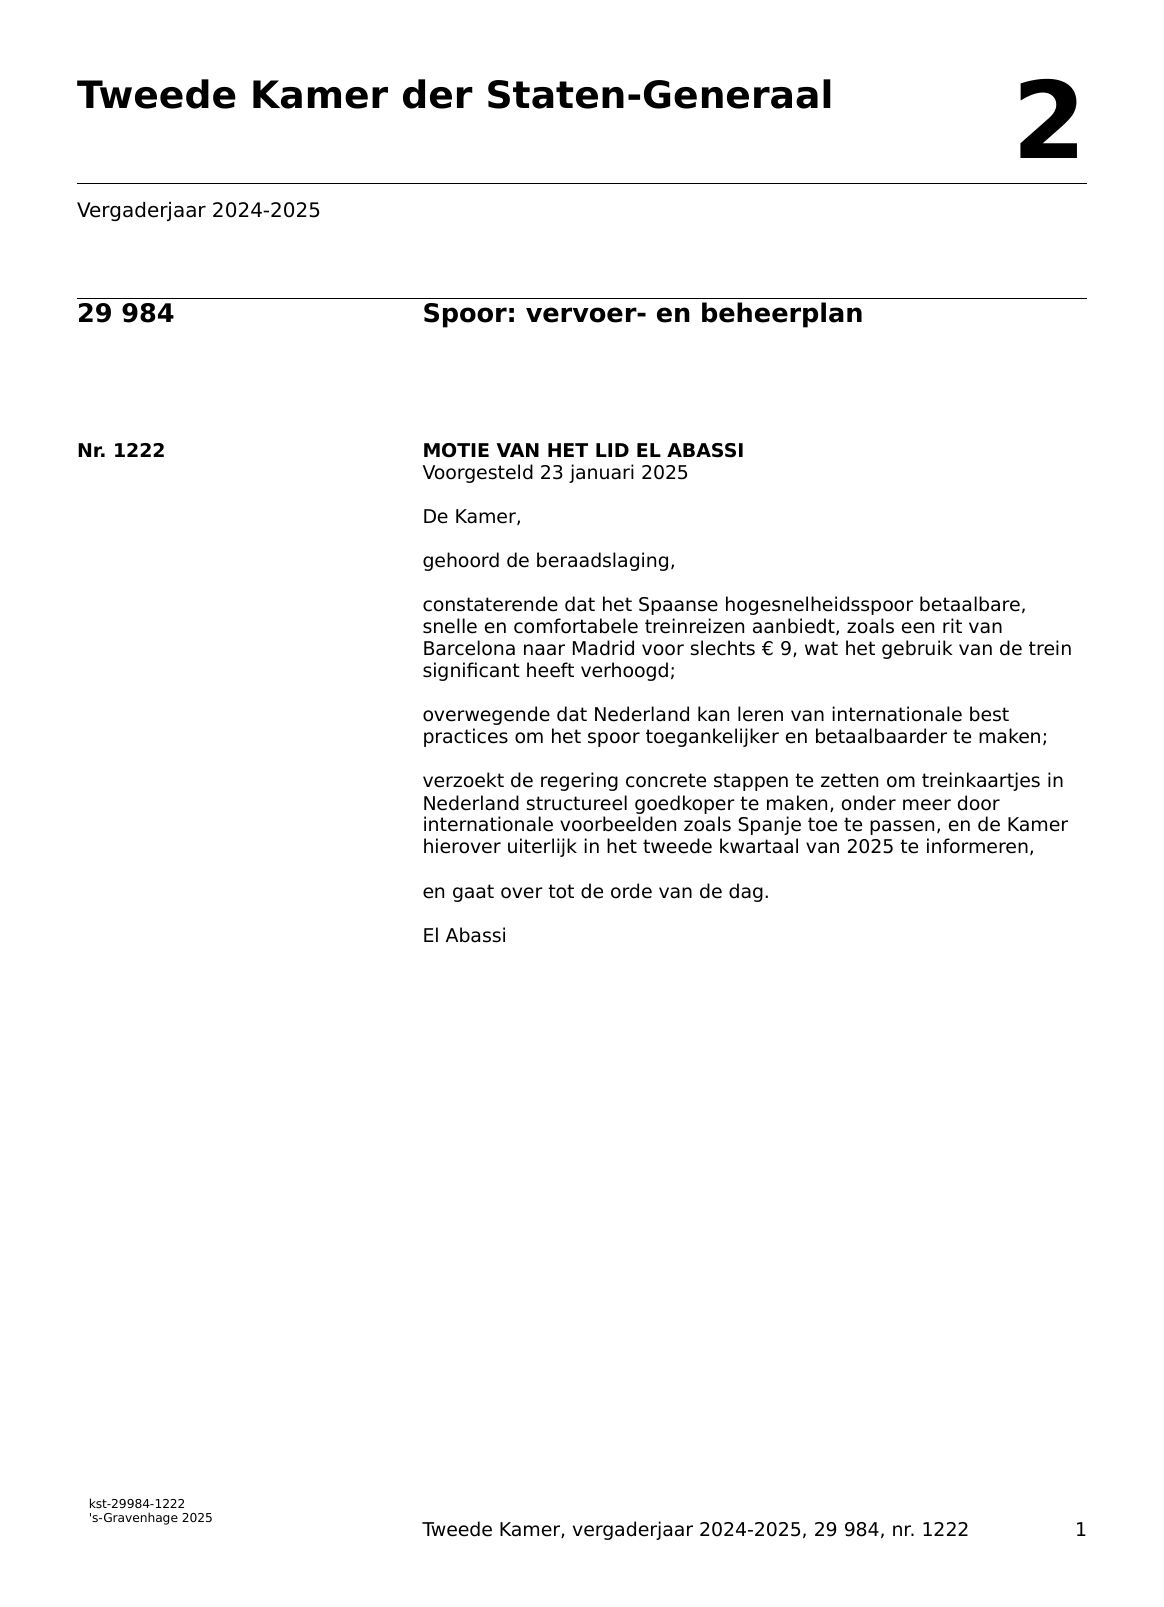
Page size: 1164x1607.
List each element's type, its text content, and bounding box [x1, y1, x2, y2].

text El Abassi [422, 925, 1087, 947]
text kst-29984-1222 [88, 1497, 323, 1511]
text 's-Gravenhage 2025 [88, 1511, 323, 1525]
text De Kamer, [422, 506, 1087, 528]
text Voorgesteld 23 januari 2025 [422, 462, 1087, 484]
table_header Tweede Kamer der Staten-Generaal [77, 59, 886, 183]
table_header 2 [886, 59, 1087, 183]
text gehoord de beraadslaging, [422, 550, 1087, 572]
text en gaat over tot de orde van de dag. [422, 881, 1087, 902]
text constaterende dat het Spaanse hogesnelheidsspoor betaalbare, snelle en comfortabele treinreizen aanbiedt, zoals een rit van Barcelona naar Madrid voor slechts € 9, wat het gebruik van de trein significant heeft verhoogd; [422, 594, 1087, 682]
text overwegende dat Nederland kan leren van internationale best practices om het spoor toegankelijker en betaalbaarder te maken; [422, 704, 1087, 748]
subtitle Nr. 1222 MOTIE VAN HET LID EL ABASSI [77, 440, 1087, 462]
subtitle 29 984 Spoor: vervoer- en beheerplan [77, 299, 1087, 329]
text verzoekt de regering concrete stappen te zetten om treinkaartjes in Nederland structureel goedkoper te maken, onder meer door internationale voorbeelden zoals Spanje toe te passen, en de Kamer hierover uiterlijk in het tweede kwartaal van 2025 te informeren, [422, 770, 1087, 858]
table_cell Vergaderjaar 2024-2025 [77, 184, 1087, 298]
